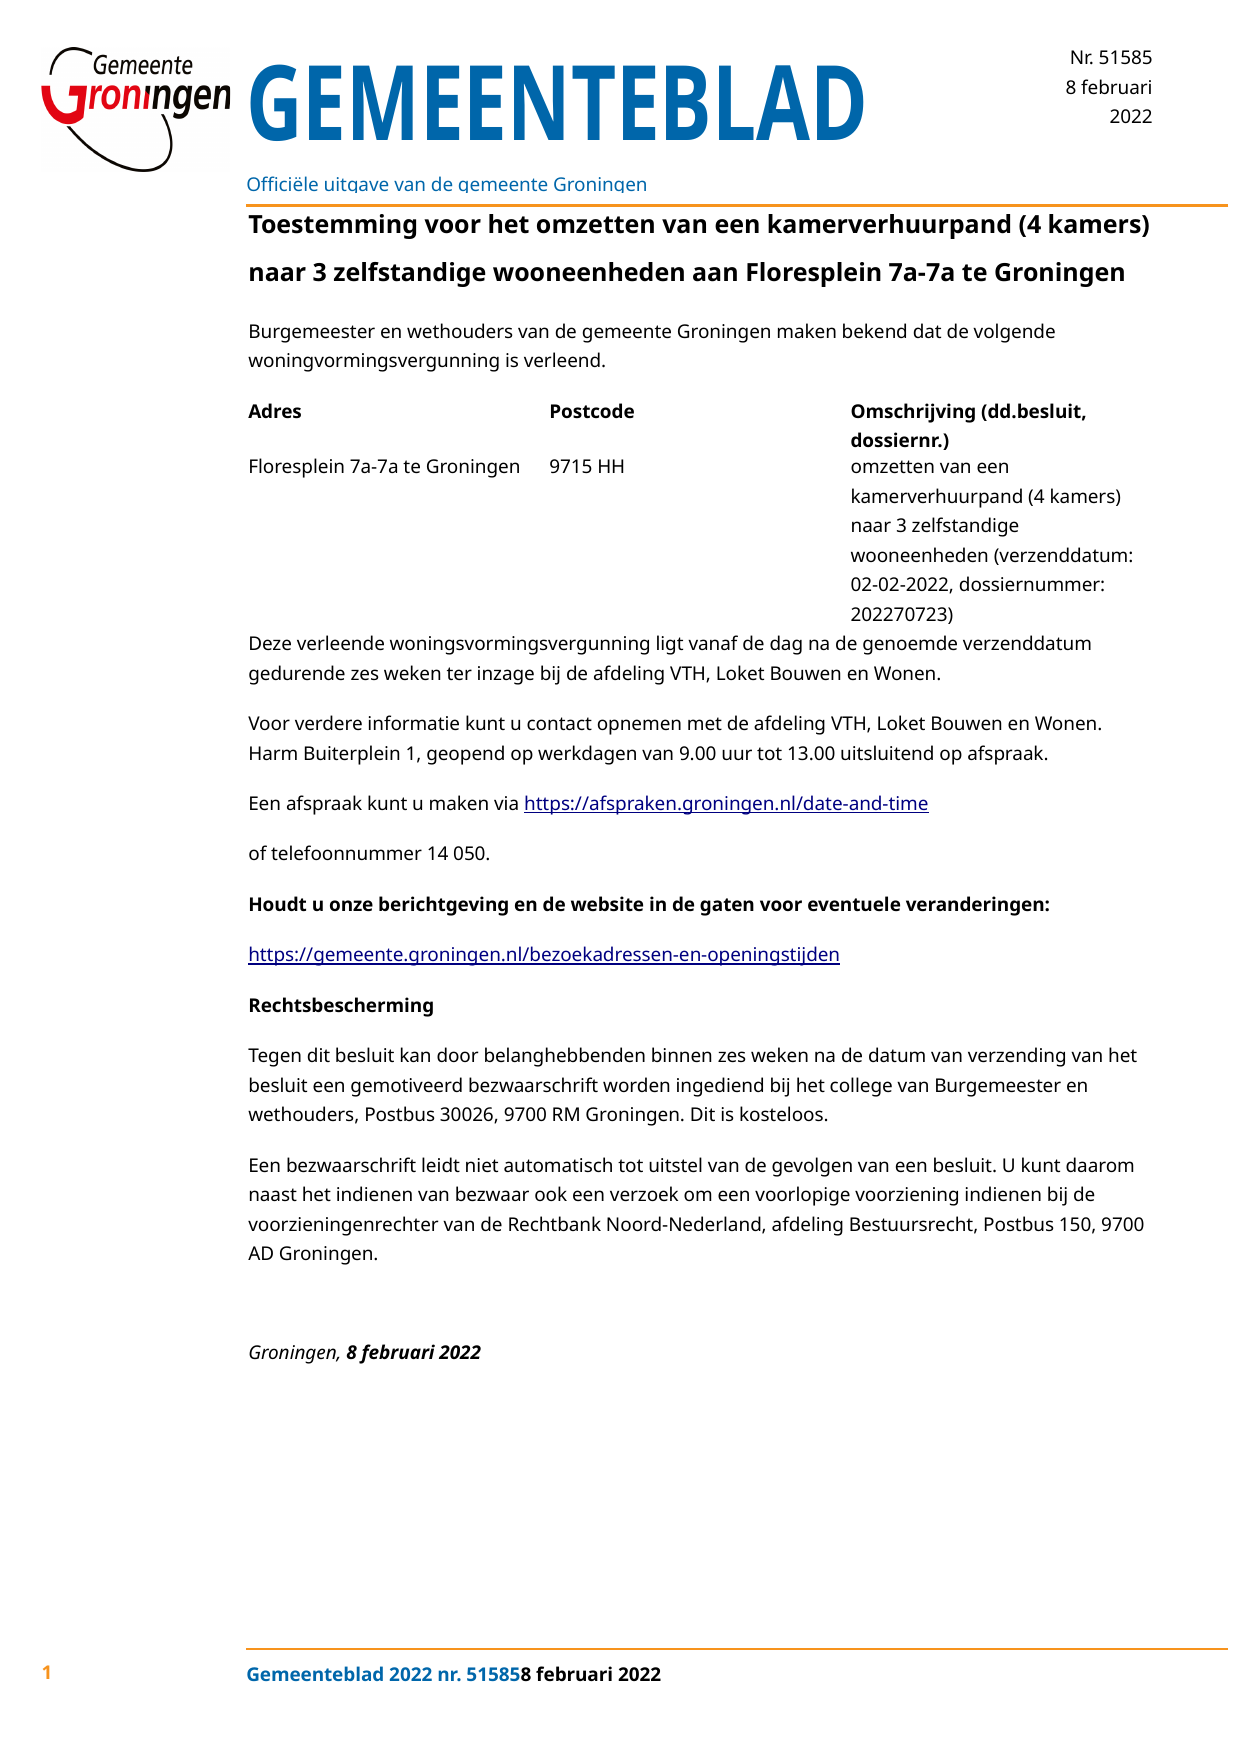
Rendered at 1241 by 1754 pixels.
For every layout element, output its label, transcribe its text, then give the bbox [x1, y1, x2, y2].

text Toestemming voor het omzetten van een kamerverhuurpand (4 kamers) naar 3 zelfstandige wooneenheden aan Floresplein 7a-7a te Groningen [248, 207, 1152, 288]
text of telefoonnummer 14 050. [248, 841, 1152, 866]
picture [41, 47, 231, 172]
text Groningen, 8 februari 2022 [248, 1339, 1152, 1364]
table_cell 9715 HH [549, 453, 850, 627]
table_header Postcode [549, 398, 850, 453]
text Een afspraak kunt u maken via https://afspraken.groningen.nl/date-and-time [248, 790, 1152, 816]
text Houdt u onze berichtgeving en de website in de gaten voor eventuele veranderingen: [248, 891, 1152, 917]
text Tegen dit besluit kan door belanghebbenden binnen zes weken na de datum van verzending van het besluit een gemotiveerd bezwaarschrift worden ingediend bij het college van Burgemeester en wethouders, Postbus 30026, 9700 RM Groningen. Dit is kosteloos. [248, 1042, 1152, 1127]
table_cell Floresplein 7a-7a te Groningen [248, 453, 549, 627]
text Rechtsbescherming [248, 992, 1152, 1018]
text Een bezwaarschrift leidt niet automatisch tot uitstel van de gevolgen van een besluit. U kunt daarom naast het indienen van bezwaar ook een verzoek om een voorlopige voorziening indienen bij de voorzieningenrechter van de Rechtbank Noord-Nederland, afdeling Bestuursrecht, Postbus 150, 9700 AD Groningen. [248, 1152, 1152, 1266]
text Burgemeester en wethouders van de gemeente Groningen maken bekend dat de volgende woningvormingsvergunning is verleend. [248, 318, 1152, 373]
table_header Adres [248, 398, 549, 453]
text https://gemeente.groningen.nl/bezoekadressen-en-openingstijden [248, 941, 1152, 967]
text Deze verleende woningsvormingsvergunning ligt vanaf de dag na de genoemde verzenddatum gedurende zes weken ter inzage bij de afdeling VTH, Loket Bouwen en Wonen. [248, 630, 1152, 686]
text Voor verdere informatie kunt u contact opnemen met de afdeling VTH, Loket Bouwen en Wonen. Harm Buiterplein 1, geopend op werkdagen van 9.00 uur tot 13.00 uitsluitend op afspraak. [248, 710, 1152, 766]
table_header Omschrijving (dd.besluit, dossiernr.) [850, 398, 1152, 453]
table_cell omzetten van een kamerverhuurpand (4 kamers) naar 3 zelfstandige wooneenheden (verzenddatum: 02-02-2022, dossiernummer: 202270723) [850, 453, 1152, 627]
